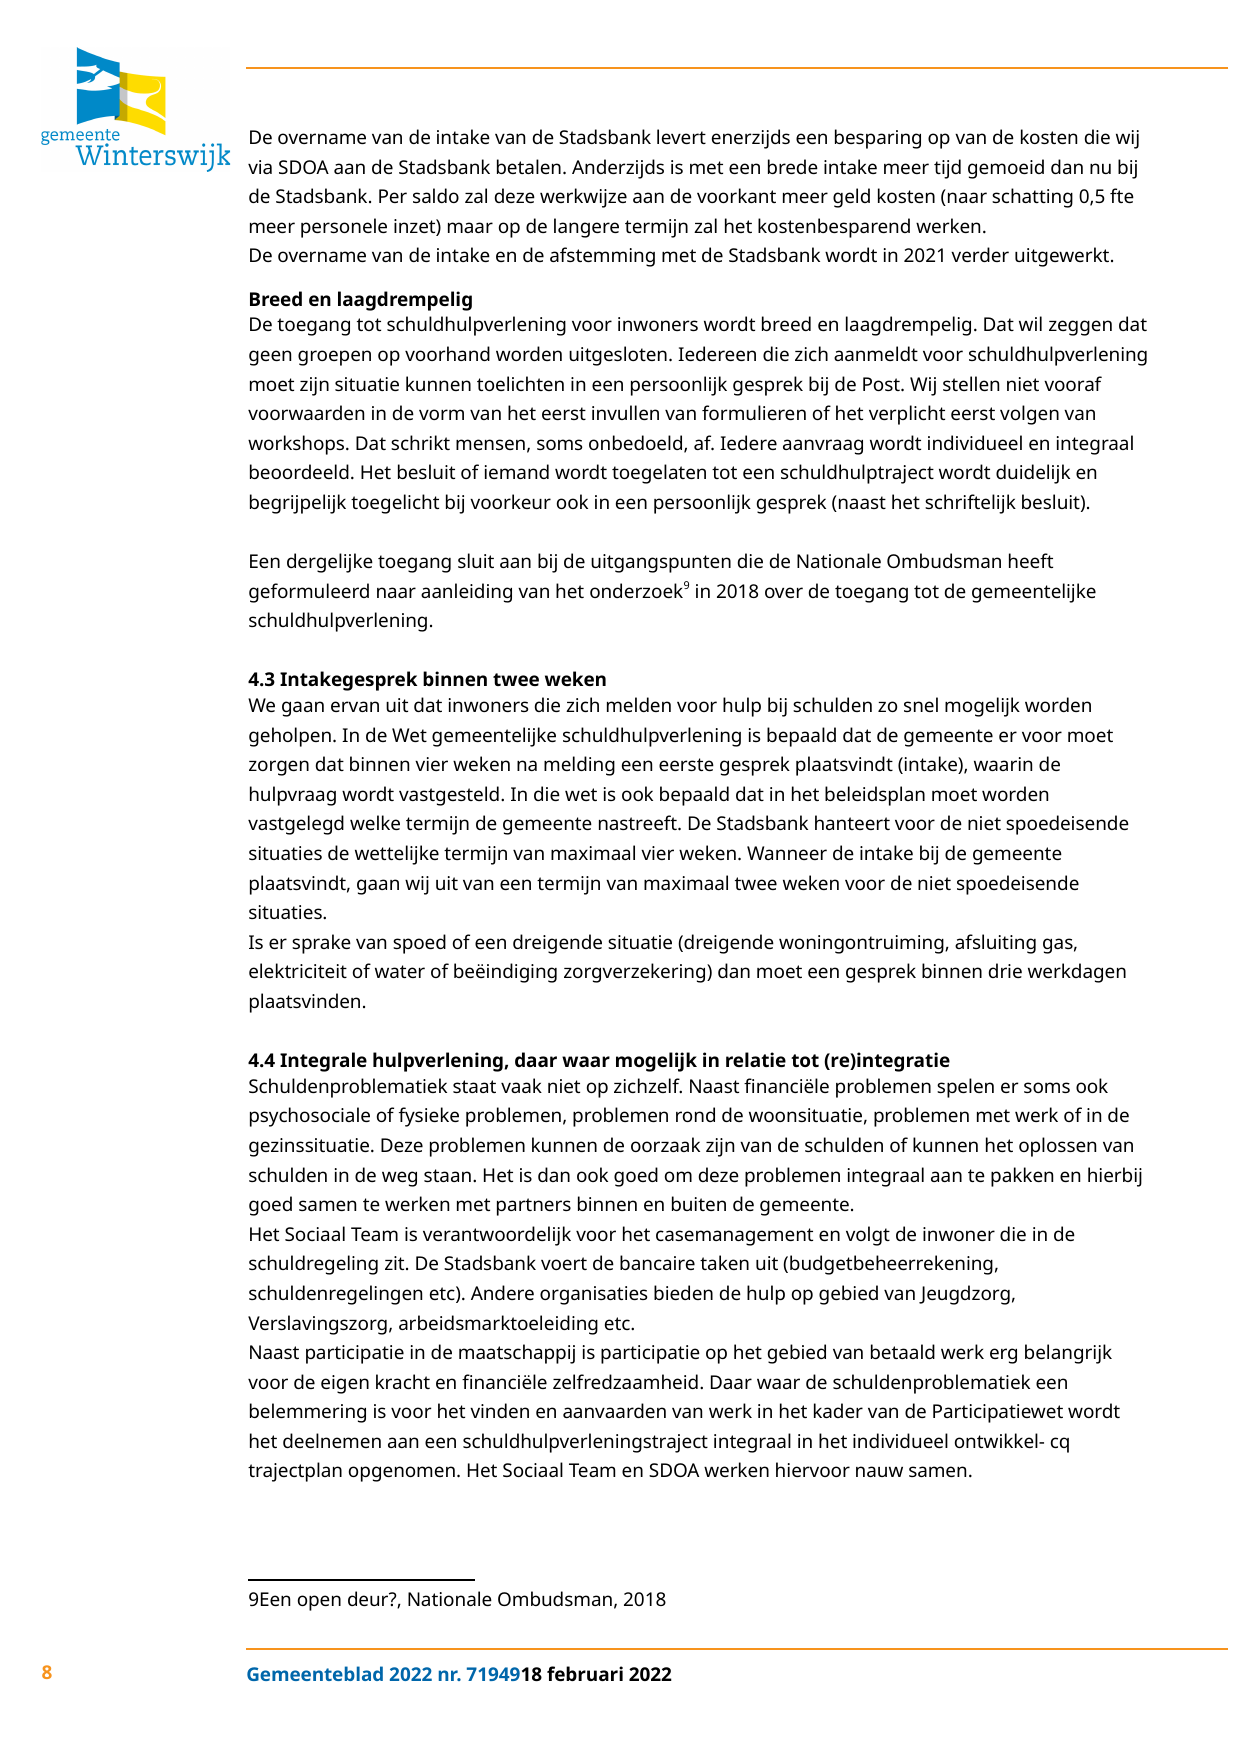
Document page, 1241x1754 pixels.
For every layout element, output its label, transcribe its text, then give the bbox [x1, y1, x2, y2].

text 4.3 Intakegesprek binnen twee weken [248, 667, 1152, 692]
text Het Sociaal Team is verantwoordelijk voor het casemanagement en volgt de inwoner die in de schuldregeling zit. De Stadsbank voert de bancaire taken uit (budgetbeheerrekening, schuldenregelingen etc). Andere organisaties bieden de hulp op gebied van Jeugdzorg, Verslavingszorg, arbeidsmarktoeleiding etc. [248, 1221, 1152, 1335]
text 4.4 Integrale hulpverlening, daar waar mogelijk in relatie tot (re)integratie [248, 1047, 1152, 1073]
text Naast participatie in de maatschappij is participatie op het gebied van betaald werk erg belangrijk voor de eigen kracht en financiële zelfredzaamheid. Daar waar de schuldenproblematiek een belemmering is voor het vinden en aanvaarden van werk in het kader van de Participatiewet wordt het deelnemen aan een schuldhulpverleningstraject integraal in het individueel ontwikkel- cq trajectplan opgenomen. Het Sociaal Team en SDOA werken hiervoor nauw samen. [248, 1339, 1152, 1483]
text Een dergelijke toegang sluit aan bij de uitgangspunten die de Nationale Ombudsman heeft geformuleerd naar aanleiding van het onderzoek in 2018 over de toegang tot de gemeentelijke schuldhulpverlening. [248, 548, 1152, 633]
text Een open deur?, Nationale Ombudsman, 2018 [248, 1586, 1152, 1612]
text De toegang tot schuldhulpverlening voor inwoners wordt breed en laagdrempelig. Dat wil zeggen dat geen groepen op voorhand worden uitgesloten. Iedereen die zich aanmeldt voor schuldhulpverlening moet zijn situatie kunnen toelichten in een persoonlijk gesprek bij de Post. Wij stellen niet vooraf voorwaarden in de vorm van het eerst invullen van formulieren of het verplicht eerst volgen van workshops. Dat schrikt mensen, soms onbedoeld, af. Iedere aanvraag wordt individueel en integraal beoordeeld. Het besluit of iemand wordt toegelaten tot een schuldhulptraject wordt duidelijk en begrijpelijk toegelicht bij voorkeur ook in een persoonlijk gesprek (naast het schriftelijk besluit). [248, 312, 1152, 515]
text De overname van de intake van de Stadsbank levert enerzijds een besparing op van de kosten die wij via SDOA aan de Stadsbank betalen. Anderzijds is met een brede intake meer tijd gemoeid dan nu bij de Stadsbank. Per saldo zal deze werkwijze aan de voorkant meer geld kosten (naar schatting 0,5 fte meer personele inzet) maar op de langere termijn zal het kostenbesparend werken. [248, 124, 1152, 239]
text We gaan ervan uit dat inwoners die zich melden voor hulp bij schulden zo snel mogelijk worden geholpen. In de Wet gemeentelijke schuldhulpverlening is bepaald dat de gemeente er voor moet zorgen dat binnen vier weken na melding een eerste gesprek plaatsvindt (intake), waarin de hulpvraag wordt vastgesteld. In die wet is ook bepaald dat in het beleidsplan moet worden vastgelegd welke termijn de gemeente nastreeft. De Stadsbank hanteert voor de niet spoedeisende situaties de wettelijke termijn van maximaal vier weken. Wanneer de intake bij de gemeente plaatsvindt, gaan wij uit van een termijn van maximaal twee weken voor de niet spoedeisende situaties. [248, 692, 1152, 925]
text Is er sprake van spoed of een dreigende situatie (dreigende woningontruiming, afsluiting gas, elektriciteit of water of beëindiging zorgverzekering) dan moet een gesprek binnen drie werkdagen plaatsvinden. [248, 929, 1152, 1014]
text Breed en laagdrempelig [248, 286, 1152, 312]
text De overname van de intake en de afstemming met de Stadsbank wordt in 2021 verder uitgewerkt. [248, 243, 1152, 268]
picture [41, 47, 231, 172]
picture [225, 153, 231, 162]
text Schuldenproblematiek staat vaak niet op zichzelf. Naast financiële problemen spelen er soms ook psychosociale of fysieke problemen, problemen rond de woonsituatie, problemen met werk of in de gezinssituatie. Deze problemen kunnen de oorzaak zijn van de schulden of kunnen het oplossen van schulden in de weg staan. Het is dan ook goed om deze problemen integraal aan te pakken en hierbij goed samen te werken met partners binnen en buiten de gemeente. [248, 1073, 1152, 1217]
